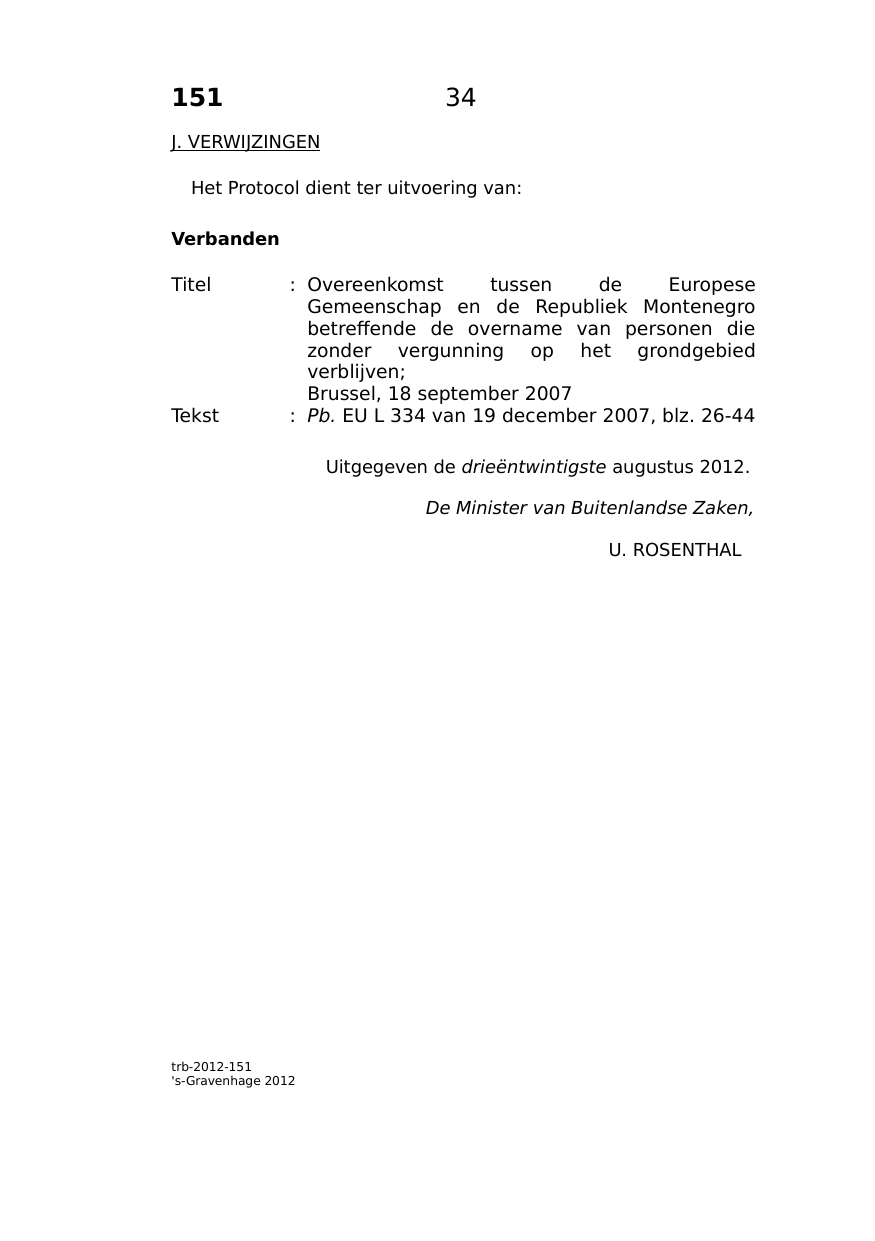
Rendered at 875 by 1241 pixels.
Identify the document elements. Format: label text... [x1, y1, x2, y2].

text Het Protocol dient ter uitvoering van: [171, 178, 756, 198]
text De Minister van Buitenlandse Zaken, U. ROSENTHAL [171, 498, 756, 560]
subtitle Verbanden [171, 228, 756, 249]
text 's-Gravenhage 2012 [171, 1074, 405, 1088]
table_cell : [289, 405, 307, 427]
text trb-2012-151 [171, 1060, 405, 1074]
text Uitgegeven de drieëntwintigste augustus 2012. [171, 457, 756, 478]
table_header Titel [171, 274, 289, 405]
table_cell Pb. EU L 334 van 19 december 2007, blz. 26-44 [307, 405, 756, 427]
table_header Overeenkomst tussen de Europese Gemeenschap en de Republiek Montenegro betreffende de overname van personen die zonder vergunning op het grondgebied verblijven; Brussel, 18 september 2007 [307, 274, 756, 405]
table_cell Tekst [171, 405, 289, 427]
table_header : [289, 274, 307, 405]
subtitle J. VERWIJZINGEN [171, 132, 756, 153]
